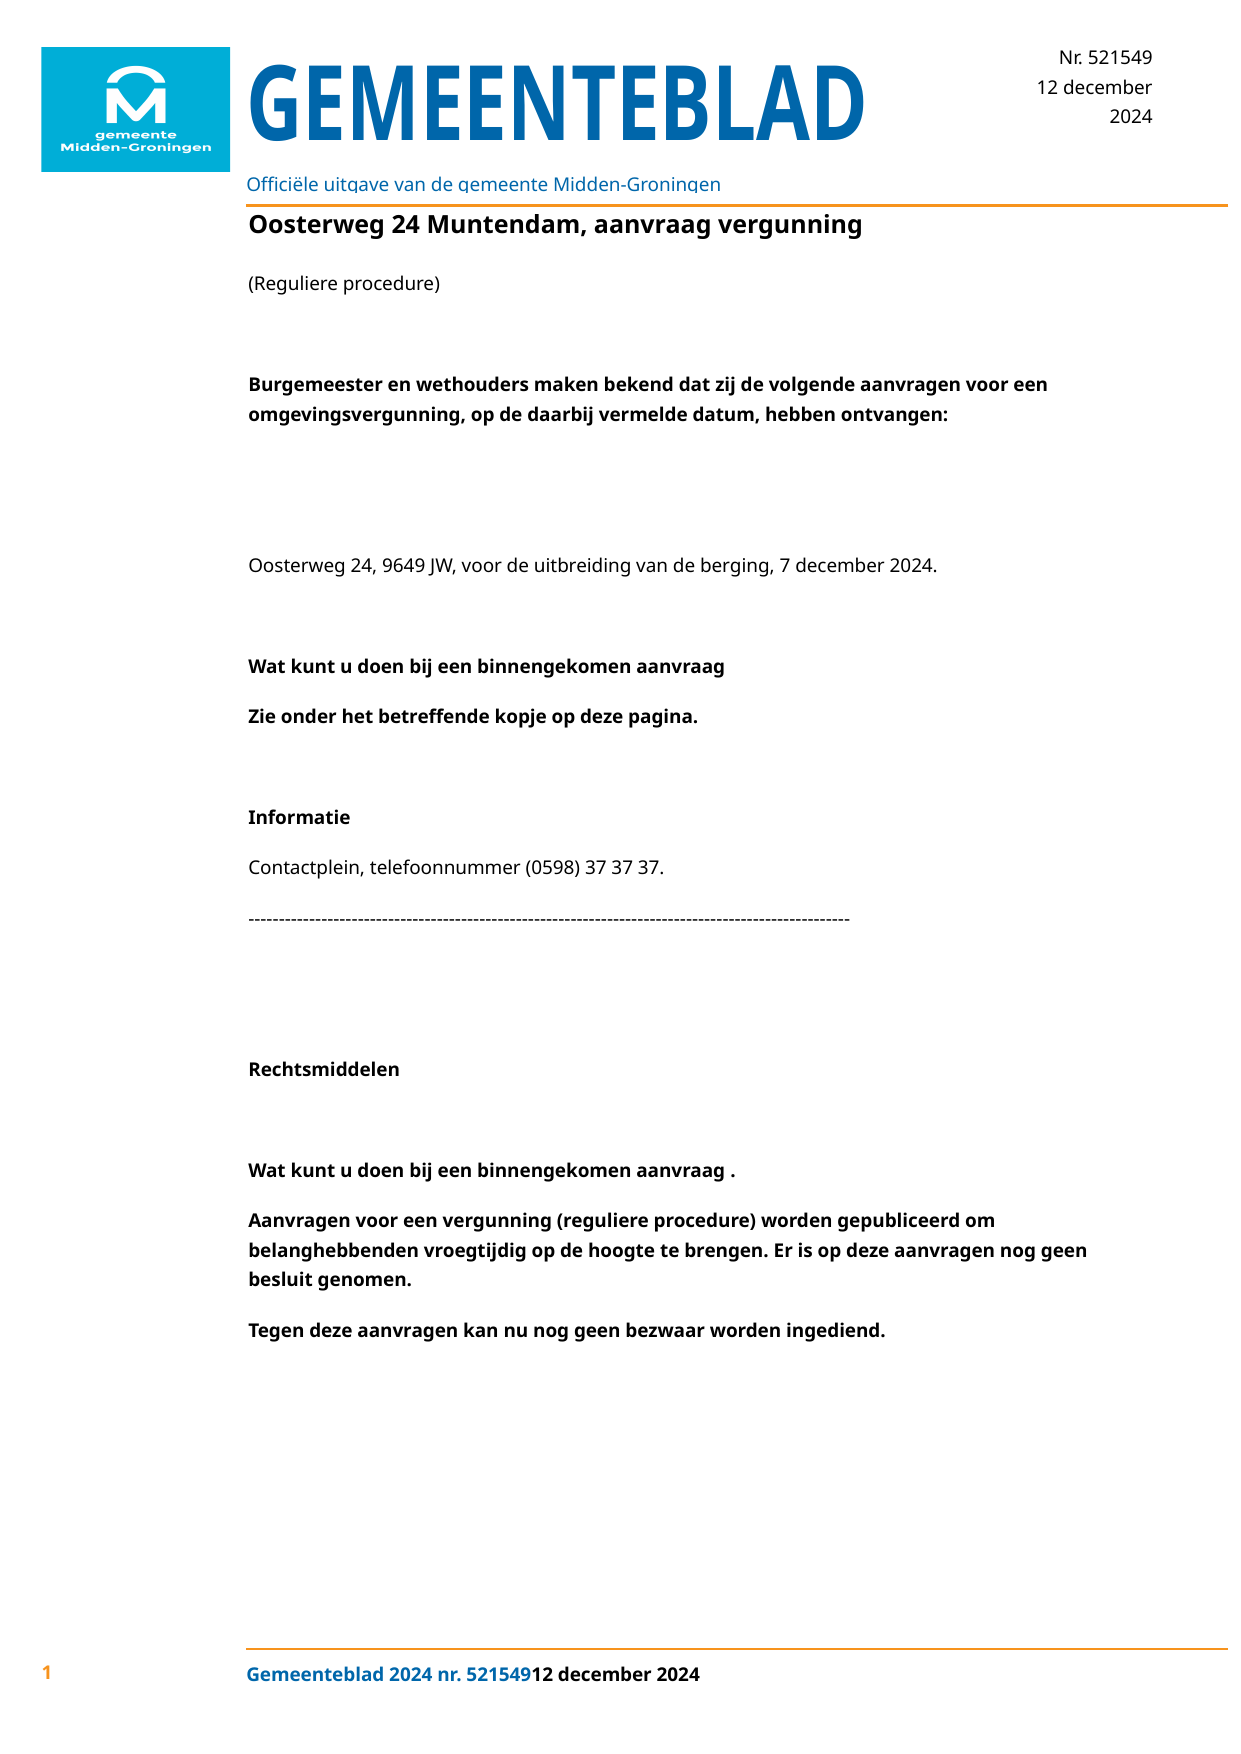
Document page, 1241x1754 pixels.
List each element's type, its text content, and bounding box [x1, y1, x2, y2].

text Informatie [248, 804, 1152, 830]
picture [108, 66, 164, 82]
text Contactplein, telefoonnummer (0598) 37 37 37. [248, 854, 1152, 880]
text Wat kunt u doen bij een binnengekomen aanvraag . [248, 1157, 1152, 1183]
text Oosterweg 24 Muntendam, aanvraag vergunning [248, 207, 1152, 241]
text (Reguliere procedure) [248, 270, 1152, 296]
text --------------------------------------------------------------------------------------------------- [248, 905, 1152, 931]
text Rechtsmiddelen [248, 1056, 1152, 1082]
text Oosterweg 24, 9649 JW, voor de uitbreiding van de berging, 7 december 2024. [248, 552, 1152, 578]
text Aanvragen voor een vergunning (reguliere procedure) worden gepubliceerd om belanghebbenden vroegtijdig op de hoogte te brengen. Er is op deze aanvragen nog geen besluit genomen. [248, 1207, 1152, 1292]
picture [184, 146, 190, 153]
text Zie onder het betreffende kopje op deze pagina. [248, 703, 1152, 729]
picture [107, 89, 165, 122]
text Burgemeester en wethouders maken bekend dat zij de volgende aanvragen voor een omgevingsvergunning, op de daarbij vermelde datum, hebben ontvangen: [248, 371, 1152, 426]
text Wat kunt u doen bij een binnengekomen aanvraag [248, 653, 1152, 678]
text Tegen deze aanvragen kan nu nog geen bezwaar worden ingediend. [248, 1317, 1152, 1343]
